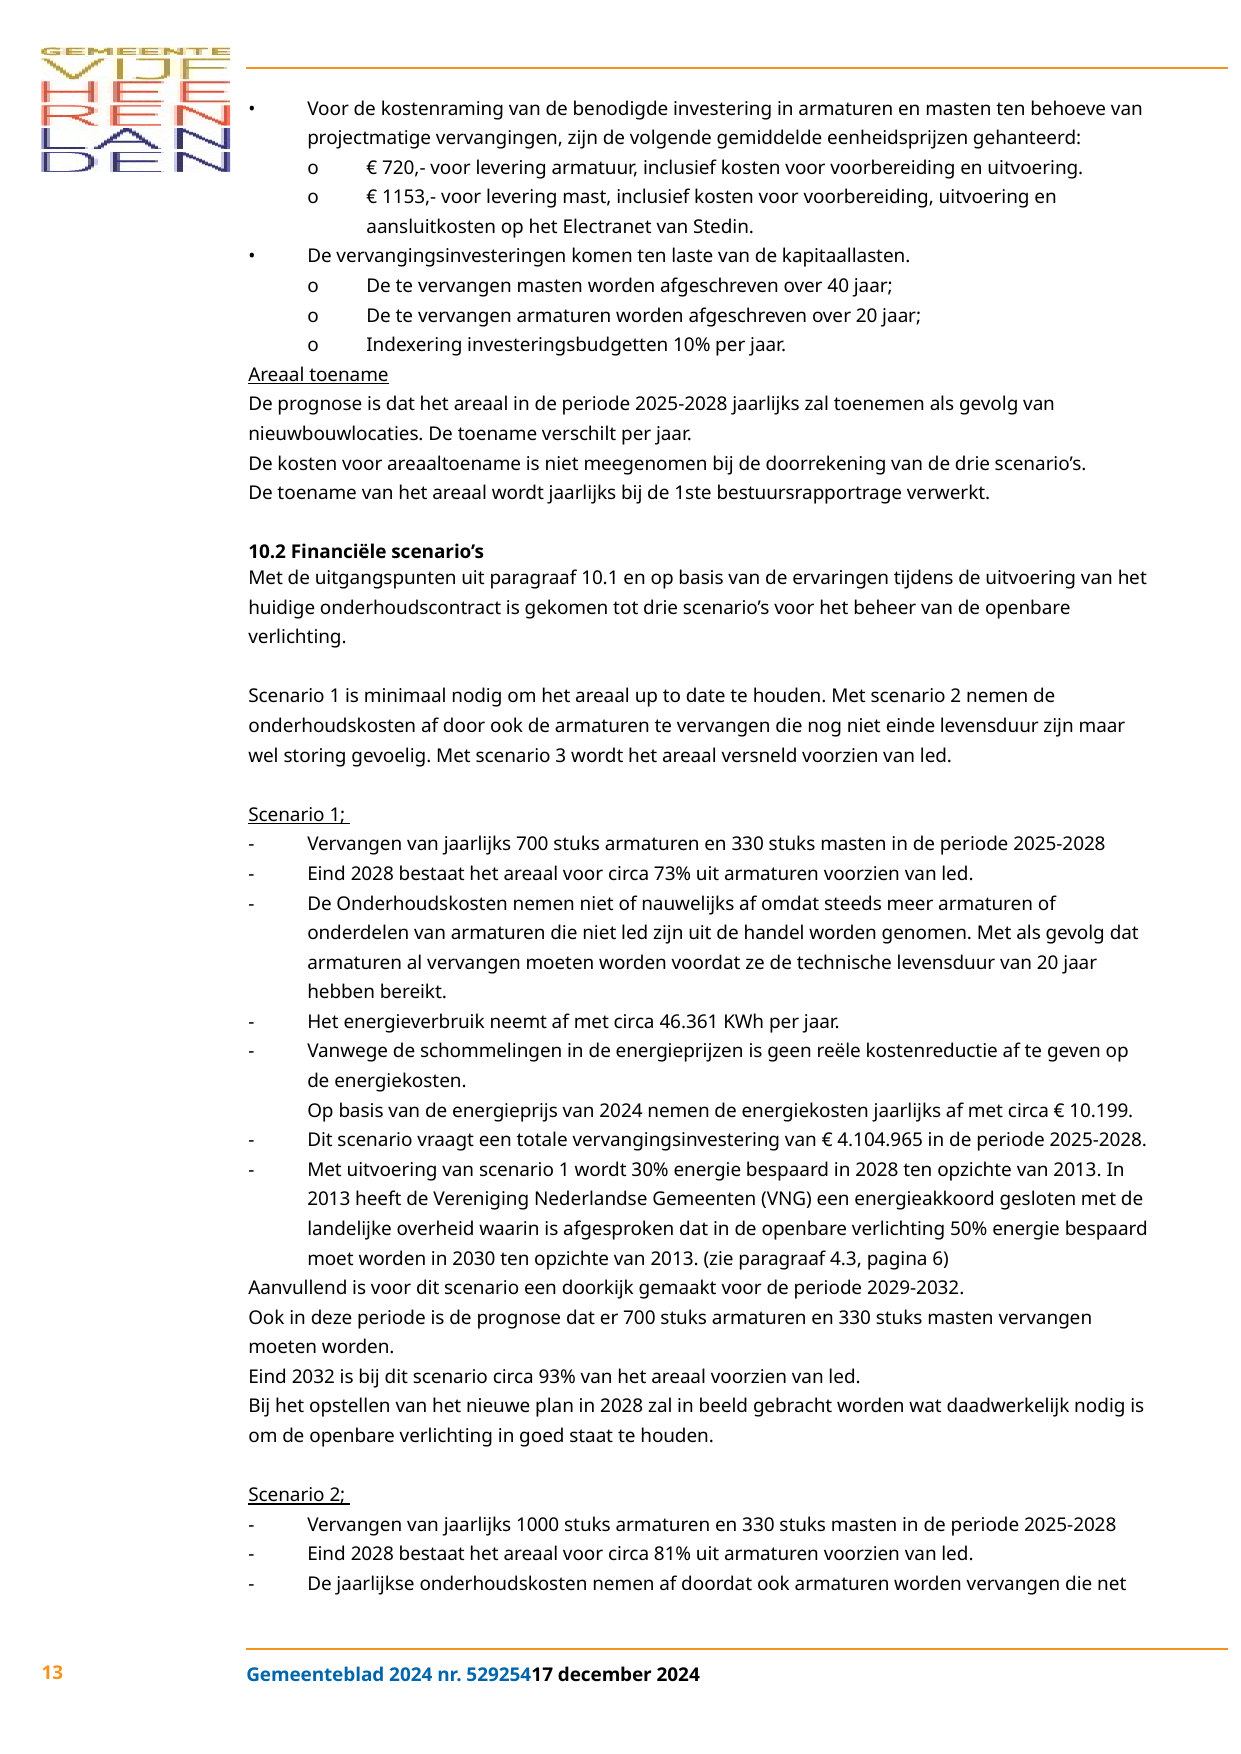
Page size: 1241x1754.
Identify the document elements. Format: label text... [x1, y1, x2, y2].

list Vanwege de schommelingen in de energieprijzen is geen reële kostenreductie af te geven op de energiekosten. [248, 1038, 1152, 1093]
text Met de uitgangspunten uit paragraaf 10.1 en op basis van de ervaringen tijdens de uitvoering van het huidige onderhoudscontract is gekomen tot drie scenario’s voor het beheer van de openbare verlichting. [248, 564, 1152, 649]
list € 720,- voor levering armatuur, inclusief kosten voor voorbereiding en uitvoering. [307, 154, 1152, 180]
list De te vervangen masten worden afgeschreven over 40 jaar; [307, 272, 1152, 298]
list Voor de kostenraming van de benodigde investering in armaturen en masten ten behoeve van projectmatige vervangingen, zijn de volgende gemiddelde eenheidsprijzen gehanteerd: [248, 95, 1152, 150]
picture [41, 47, 231, 172]
text Bij het opstellen van het nieuwe plan in 2028 zal in beeld gebracht worden wat daadwerkelijk nodig is om de openbare verlichting in goed staat te houden. [248, 1393, 1152, 1448]
list Op basis van de energieprijs van 2024 nemen de energiekosten jaarlijks af met circa € 10.199. [248, 1097, 1152, 1122]
text Scenario 2; [248, 1481, 1152, 1507]
list Met uitvoering van scenario 1 wordt 30% energie bespaard in 2028 ten opzichte van 2013. In 2013 heeft de Vereniging Nederlandse Gemeenten (VNG) een energieakkoord gesloten met de landelijke overheid waarin is afgesproken dat in de openbare verlichting 50% energie bespaard moet worden in 2030 ten opzichte van 2013. (zie paragraaf 4.3, pagina 6) [248, 1156, 1152, 1270]
list De te vervangen armaturen worden afgeschreven over 20 jaar; [307, 302, 1152, 328]
list Het energieverbruik neemt af met circa 46.361 KWh per jaar. [248, 1008, 1152, 1034]
list Vervangen van jaarlijks 1000 stuks armaturen en 330 stuks masten in de periode 2025-2028 [248, 1511, 1152, 1537]
text Ook in deze periode is de prognose dat er 700 stuks armaturen en 330 stuks masten vervangen moeten worden. [248, 1304, 1152, 1359]
text Aanvullend is voor dit scenario een doorkijk gemaakt voor de periode 2029-2032. [248, 1274, 1152, 1300]
list Eind 2028 bestaat het areaal voor circa 73% uit armaturen voorzien van led. [248, 860, 1152, 886]
text De prognose is dat het areaal in de periode 2025-2028 jaarlijks zal toenemen als gevolg van nieuwbouwlocaties. De toename verschilt per jaar. [248, 391, 1152, 446]
list Vervangen van jaarlijks 700 stuks armaturen en 330 stuks masten in de periode 2025-2028 [248, 831, 1152, 856]
list De jaarlijkse onderhoudskosten nemen af doordat ook armaturen worden vervangen die net [248, 1570, 1152, 1596]
list Eind 2028 bestaat het areaal voor circa 81% uit armaturen voorzien van led. [248, 1541, 1152, 1566]
text Eind 2032 is bij dit scenario circa 93% van het areaal voorzien van led. [248, 1363, 1152, 1389]
text De toename van het areaal wordt jaarlijks bij de 1ste bestuursrapportrage verwerkt. [248, 479, 1152, 505]
text De kosten voor areaaltoename is niet meegenomen bij de doorrekening van de drie scenario’s. [248, 450, 1152, 476]
text 10.2 Financiële scenario’s [248, 538, 1152, 564]
list Indexering investeringsbudgetten 10% per jaar. [307, 331, 1152, 357]
text Areaal toename [248, 361, 1152, 387]
list De vervangingsinvesteringen komen ten laste van de kapitaallasten. [248, 243, 1152, 268]
text Scenario 1 is minimaal nodig om het areaal up to date te houden. Met scenario 2 nemen de onderhoudskosten af door ook de armaturen te vervangen die nog niet einde levensduur zijn maar wel storing gevoelig. Met scenario 3 wordt het areaal versneld voorzien van led. [248, 683, 1152, 767]
list De Onderhoudskosten nemen niet of nauwelijks af omdat steeds meer armaturen of onderdelen van armaturen die niet led zijn uit de handel worden genomen. Met als gevolg dat armaturen al vervangen moeten worden voordat ze de technische levensduur van 20 jaar hebben bereikt. [248, 890, 1152, 1004]
list Dit scenario vraagt een totale vervangingsinvestering van € 4.104.965 in de periode 2025-2028. [248, 1126, 1152, 1152]
list € 1153,- voor levering mast, inclusief kosten voor voorbereiding, uitvoering en aansluitkosten op het Electranet van Stedin. [307, 183, 1152, 239]
text Scenario 1; [248, 801, 1152, 827]
